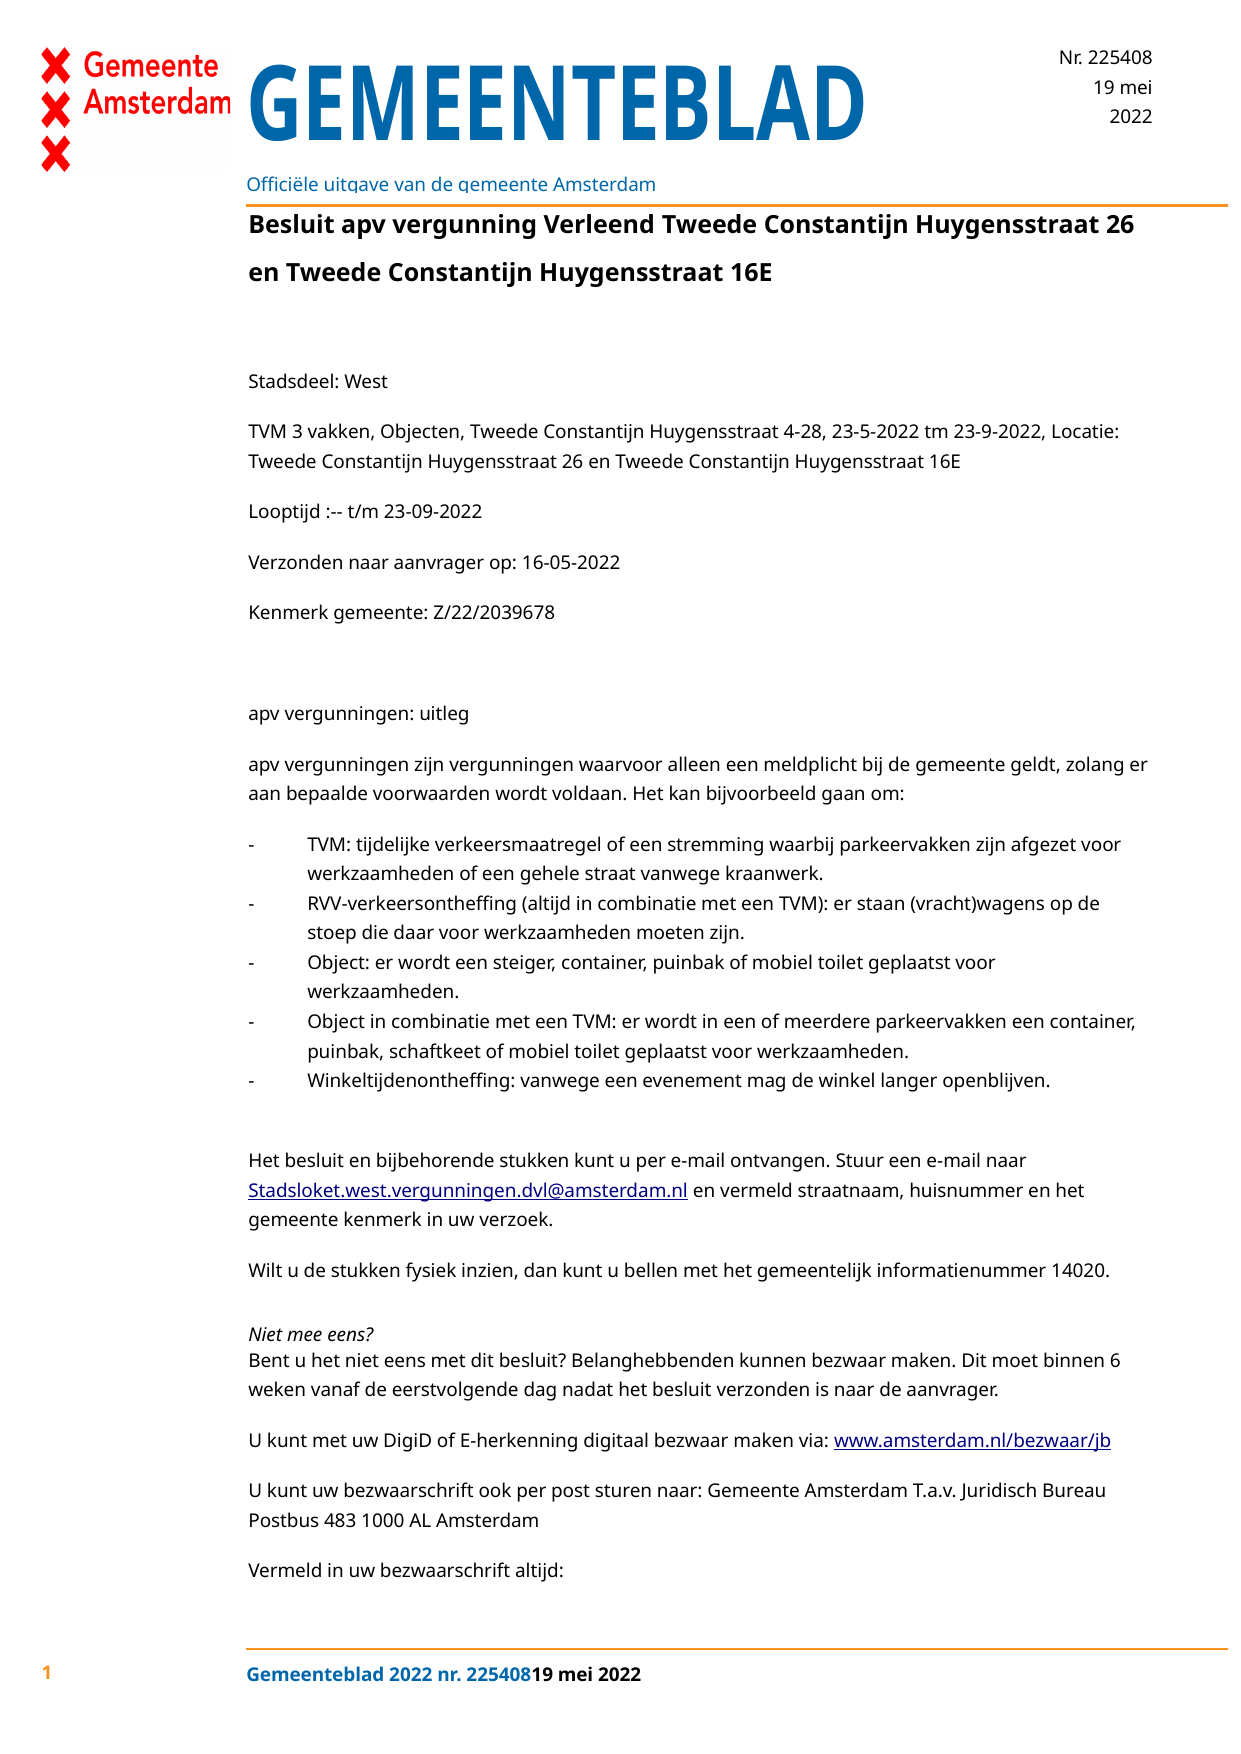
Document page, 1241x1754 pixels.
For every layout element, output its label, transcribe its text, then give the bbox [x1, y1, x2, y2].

list TVM: tijdelijke verkeersmaatregel of een stremming waarbij parkeervakken zijn afgezet voor werkzaamheden of een gehele straat vanwege kraanwerk. [248, 831, 1152, 886]
text Vermeld in uw bezwaarschrift altijd: [248, 1557, 1152, 1583]
text U kunt met uw DigiD of E-herkenning digitaal bezwaar maken via: www.amsterdam.nl/bezwaar/jb [248, 1427, 1152, 1452]
picture [41, 47, 231, 172]
list Winkeltijdenontheffing: vanwege een evenement mag de winkel langer openblijven. [248, 1067, 1152, 1093]
text Kenmerk gemeente: Z/22/2039678 [248, 599, 1152, 625]
text Stadsdeel: West [248, 368, 1152, 394]
list RVV-verkeersontheffing (altijd in combinatie met een TVM): er staan (vracht)wagens op de stoep die daar voor werkzaamheden moeten zijn. [248, 890, 1152, 945]
text U kunt uw bezwaarschrift ook per post sturen naar: Gemeente Amsterdam T.a.v. Juridisch Bureau Postbus 483 1000 AL Amsterdam [248, 1477, 1152, 1532]
text Bent u het niet eens met dit besluit? Belanghebbenden kunnen bezwaar maken. Dit moet binnen 6 weken vanaf de eerstvolgende dag nadat het besluit verzonden is naar de aanvrager. [248, 1347, 1152, 1402]
text Looptijd :-- t/m 23-09-2022 [248, 499, 1152, 524]
list Object in combinatie met een TVM: er wordt in een of meerdere parkeervakken een container, puinbak, schaftkeet of mobiel toilet geplaatst voor werkzaamheden. [248, 1008, 1152, 1064]
text Wilt u de stukken fysiek inzien, dan kunt u bellen met het gemeentelijk informatienummer 14020. [248, 1257, 1152, 1283]
text Verzonden naar aanvrager op: 16-05-2022 [248, 549, 1152, 575]
text apv vergunningen zijn vergunningen waarvoor alleen een meldplicht bij de gemeente geldt, zolang er aan bepaalde voorwaarden wordt voldaan. Het kan bijvoorbeeld gaan om: [248, 751, 1152, 806]
text apv vergunningen: uitleg [248, 700, 1152, 726]
list Object: er wordt een steiger, container, puinbak of mobiel toilet geplaatst voor werkzaamheden. [248, 949, 1152, 1004]
text TVM 3 vakken, Objecten, Tweede Constantijn Huygensstraat 4-28, 23-5-2022 tm 23-9-2022, Locatie: Tweede Constantijn Huygensstraat 26 en Tweede Constantijn Huygensstraat 16E [248, 419, 1152, 474]
text Het besluit en bijbehorende stukken kunt u per e-mail ontvangen. Stuur een e-mail naar Stadsloket.west.vergunningen.dvl@amsterdam.nl en vermeld straatnaam, huisnummer en het gemeente kenmerk in uw verzoek. [248, 1147, 1152, 1232]
text Niet mee eens? [248, 1321, 1152, 1347]
text Besluit apv vergunning Verleend Tweede Constantijn Huygensstraat 26 en Tweede Constantijn Huygensstraat 16E [248, 207, 1152, 288]
